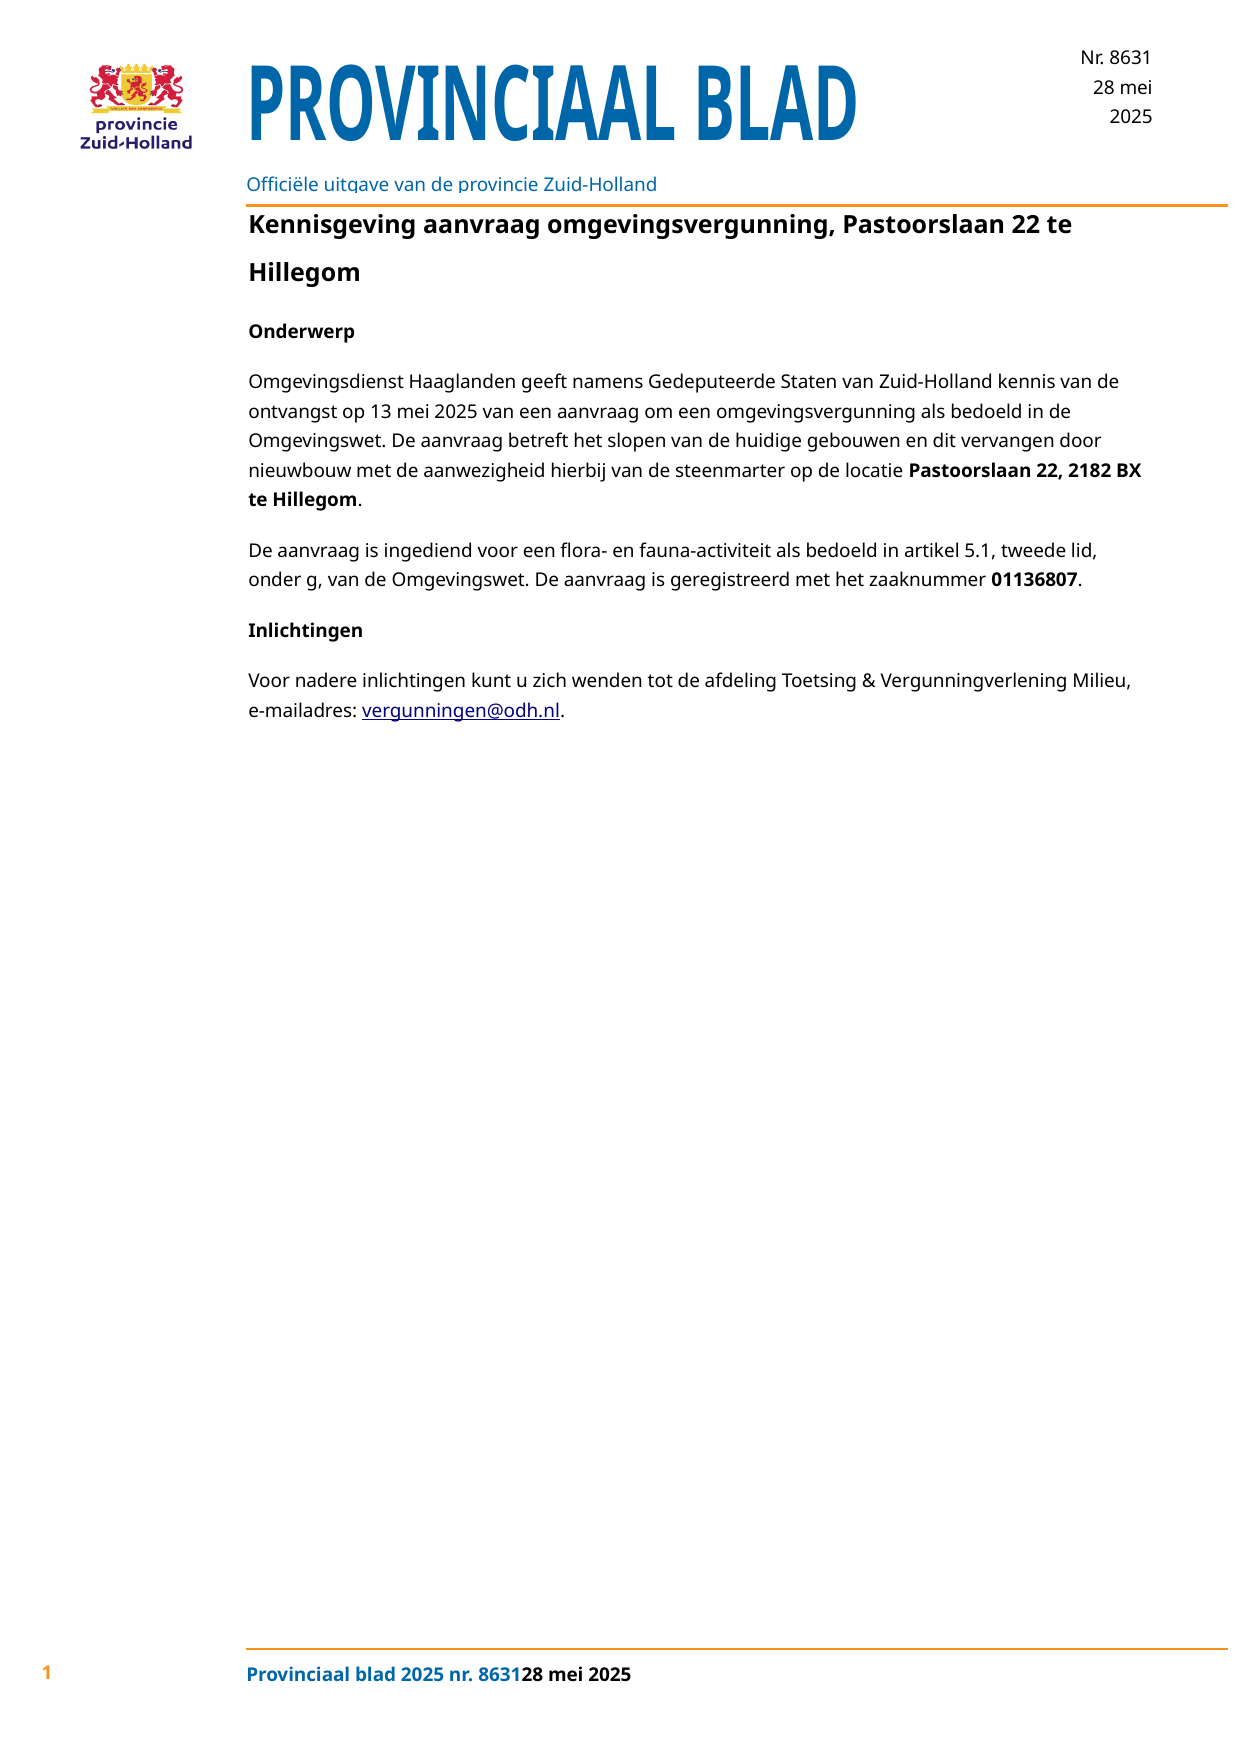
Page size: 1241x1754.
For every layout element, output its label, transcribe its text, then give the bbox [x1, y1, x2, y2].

text Inlichtingen [248, 617, 1152, 643]
text Voor nadere inlichtingen kunt u zich wenden tot de afdeling Toetsing & Vergunningverlening Milieu, e-mailadres: vergunningen@odh.nl. [248, 667, 1152, 723]
picture [41, 47, 231, 172]
text Onderwerp [248, 318, 1152, 344]
text Omgevingsdienst Haaglanden geeft namens Gedeputeerde Staten van Zuid-Holland kennis van de ontvangst op 13 mei 2025 van een aanvraag om een omgevingsvergunning als bedoeld in de Omgevingswet. De aanvraag betreft het slopen van de huidige gebouwen en dit vervangen door nieuwbouw met de aanwezigheid hierbij van de steenmarter op de locatie Pastoorslaan 22, 2182 BX te Hillegom. [248, 368, 1152, 512]
text Kennisgeving aanvraag omgevingsvergunning, Pastoorslaan 22 te Hillegom [248, 207, 1152, 288]
text De aanvraag is ingediend voor een flora- en fauna-activiteit als bedoeld in artikel 5.1, tweede lid, onder g, van de Omgevingswet. De aanvraag is geregistreerd met het zaaknummer 01136807. [248, 537, 1152, 592]
